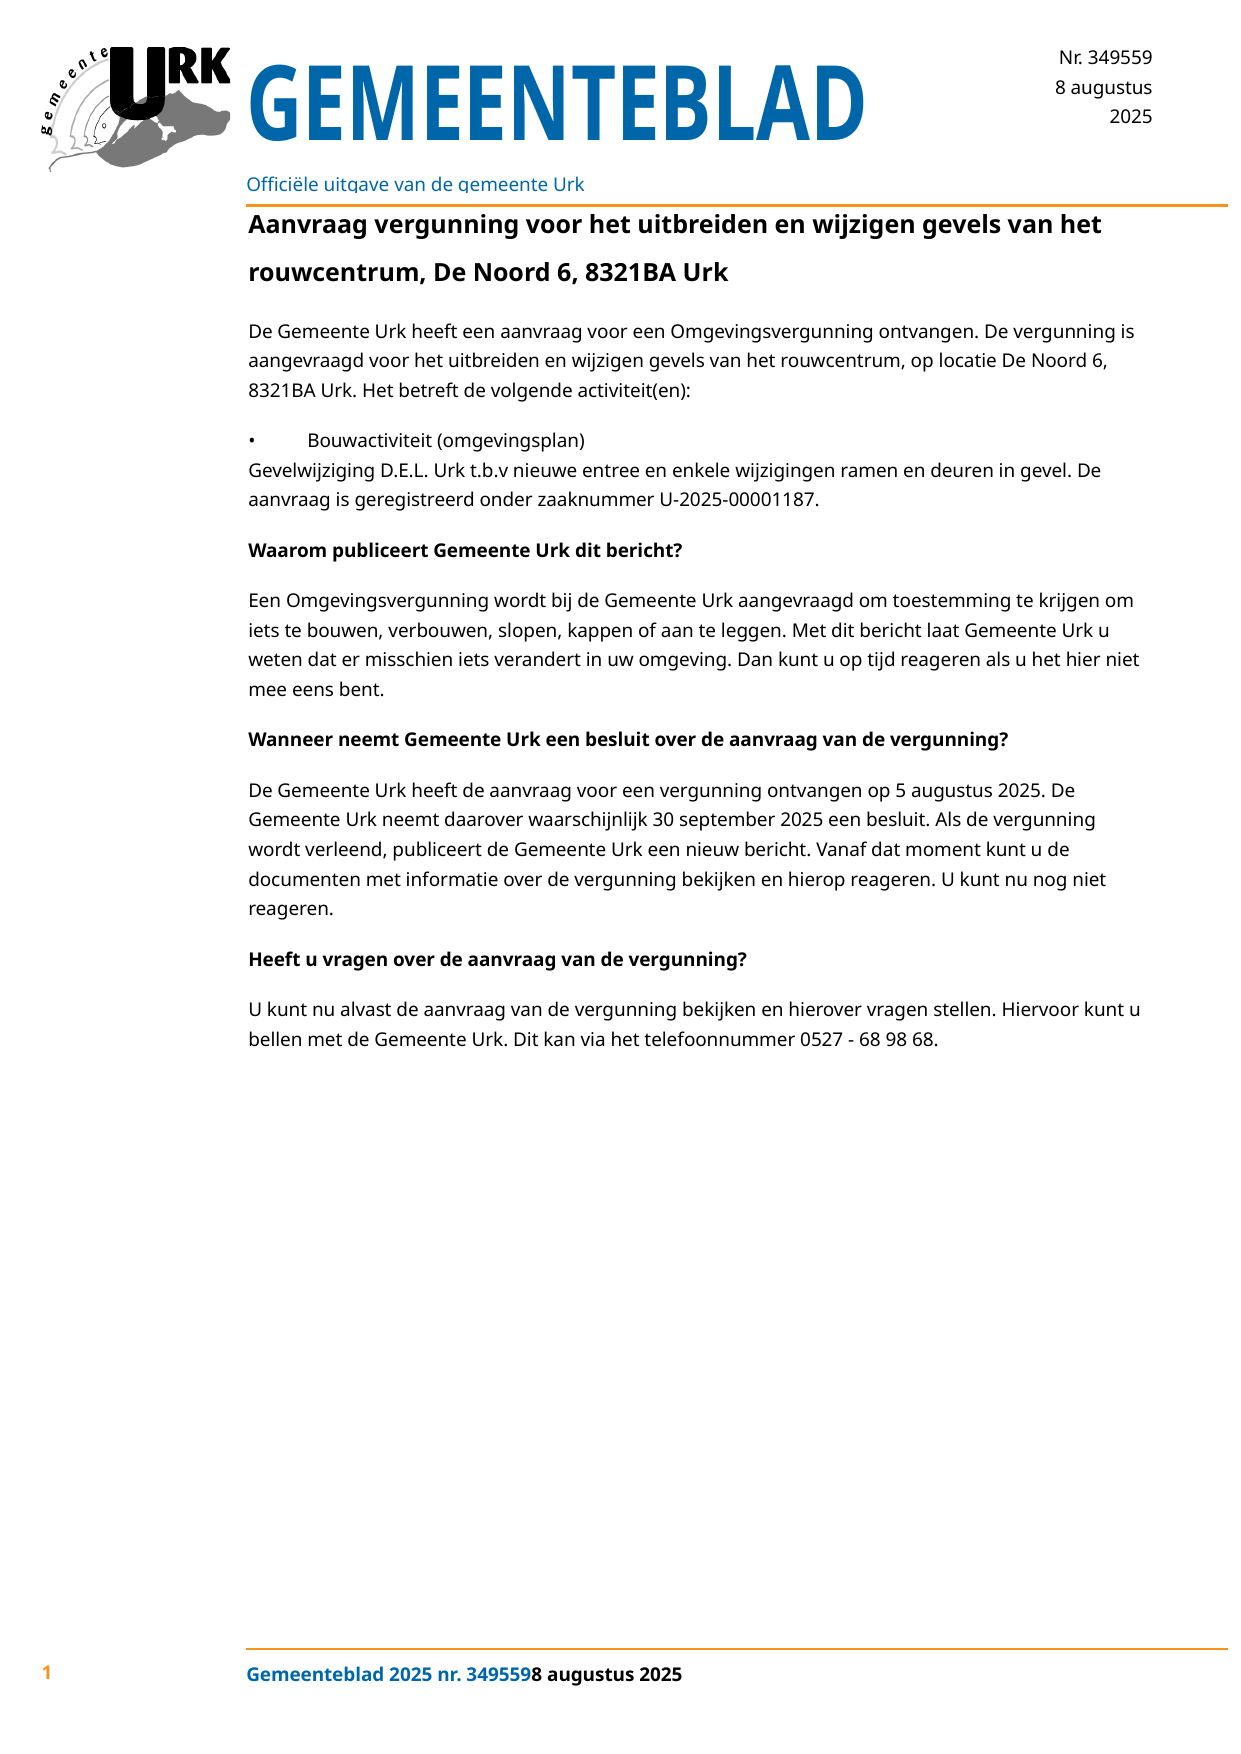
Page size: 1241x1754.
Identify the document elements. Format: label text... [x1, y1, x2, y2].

text Gevelwijziging D.E.L. Urk t.b.v nieuwe entree en enkele wijzigingen ramen en deuren in gevel. De aanvraag is geregistreerd onder zaaknummer U-2025-00001187. [248, 457, 1152, 512]
text U kunt nu alvast de aanvraag van de vergunning bekijken en hierover vragen stellen. Hiervoor kunt u bellen met de Gemeente Urk. Dit kan via het telefoonnummer 0527 - 68 98 68. [248, 996, 1152, 1052]
text Waarom publiceert Gemeente Urk dit bericht? [248, 537, 1152, 563]
text Aanvraag vergunning voor het uitbreiden en wijzigen gevels van het rouwcentrum, De Noord 6, 8321BA Urk [248, 207, 1152, 288]
text Een Omgevingsvergunning wordt bij de Gemeente Urk aangevraagd om toestemming te krijgen om iets te bouwen, verbouwen, slopen, kappen of aan te leggen. Met dit bericht laat Gemeente Urk u weten dat er misschien iets verandert in uw omgeving. Dan kunt u op tijd reageren als u het hier niet mee eens bent. [248, 587, 1152, 702]
text Heeft u vragen over de aanvraag van de vergunning? [248, 946, 1152, 972]
text De Gemeente Urk heeft de aanvraag voor een vergunning ontvangen op 5 augustus 2025. De Gemeente Urk neemt daarover waarschijnlijk 30 september 2025 een besluit. Als de vergunning wordt verleend, publiceert de Gemeente Urk een nieuw bericht. Vanaf dat moment kunt u de documenten met informatie over de vergunning bekijken en hierop reageren. U kunt nu nog niet reageren. [248, 777, 1152, 921]
text Wanneer neemt Gemeente Urk een besluit over de aanvraag van de vergunning? [248, 727, 1152, 752]
list Bouwactiviteit (omgevingsplan) [248, 427, 1152, 453]
picture [41, 47, 231, 172]
text De Gemeente Urk heeft een aanvraag voor een Omgevingsvergunning ontvangen. De vergunning is aangevraagd voor het uitbreiden en wijzigen gevels van het rouwcentrum, op locatie De Noord 6, 8321BA Urk. Het betreft de volgende activiteit(en): [248, 318, 1152, 403]
